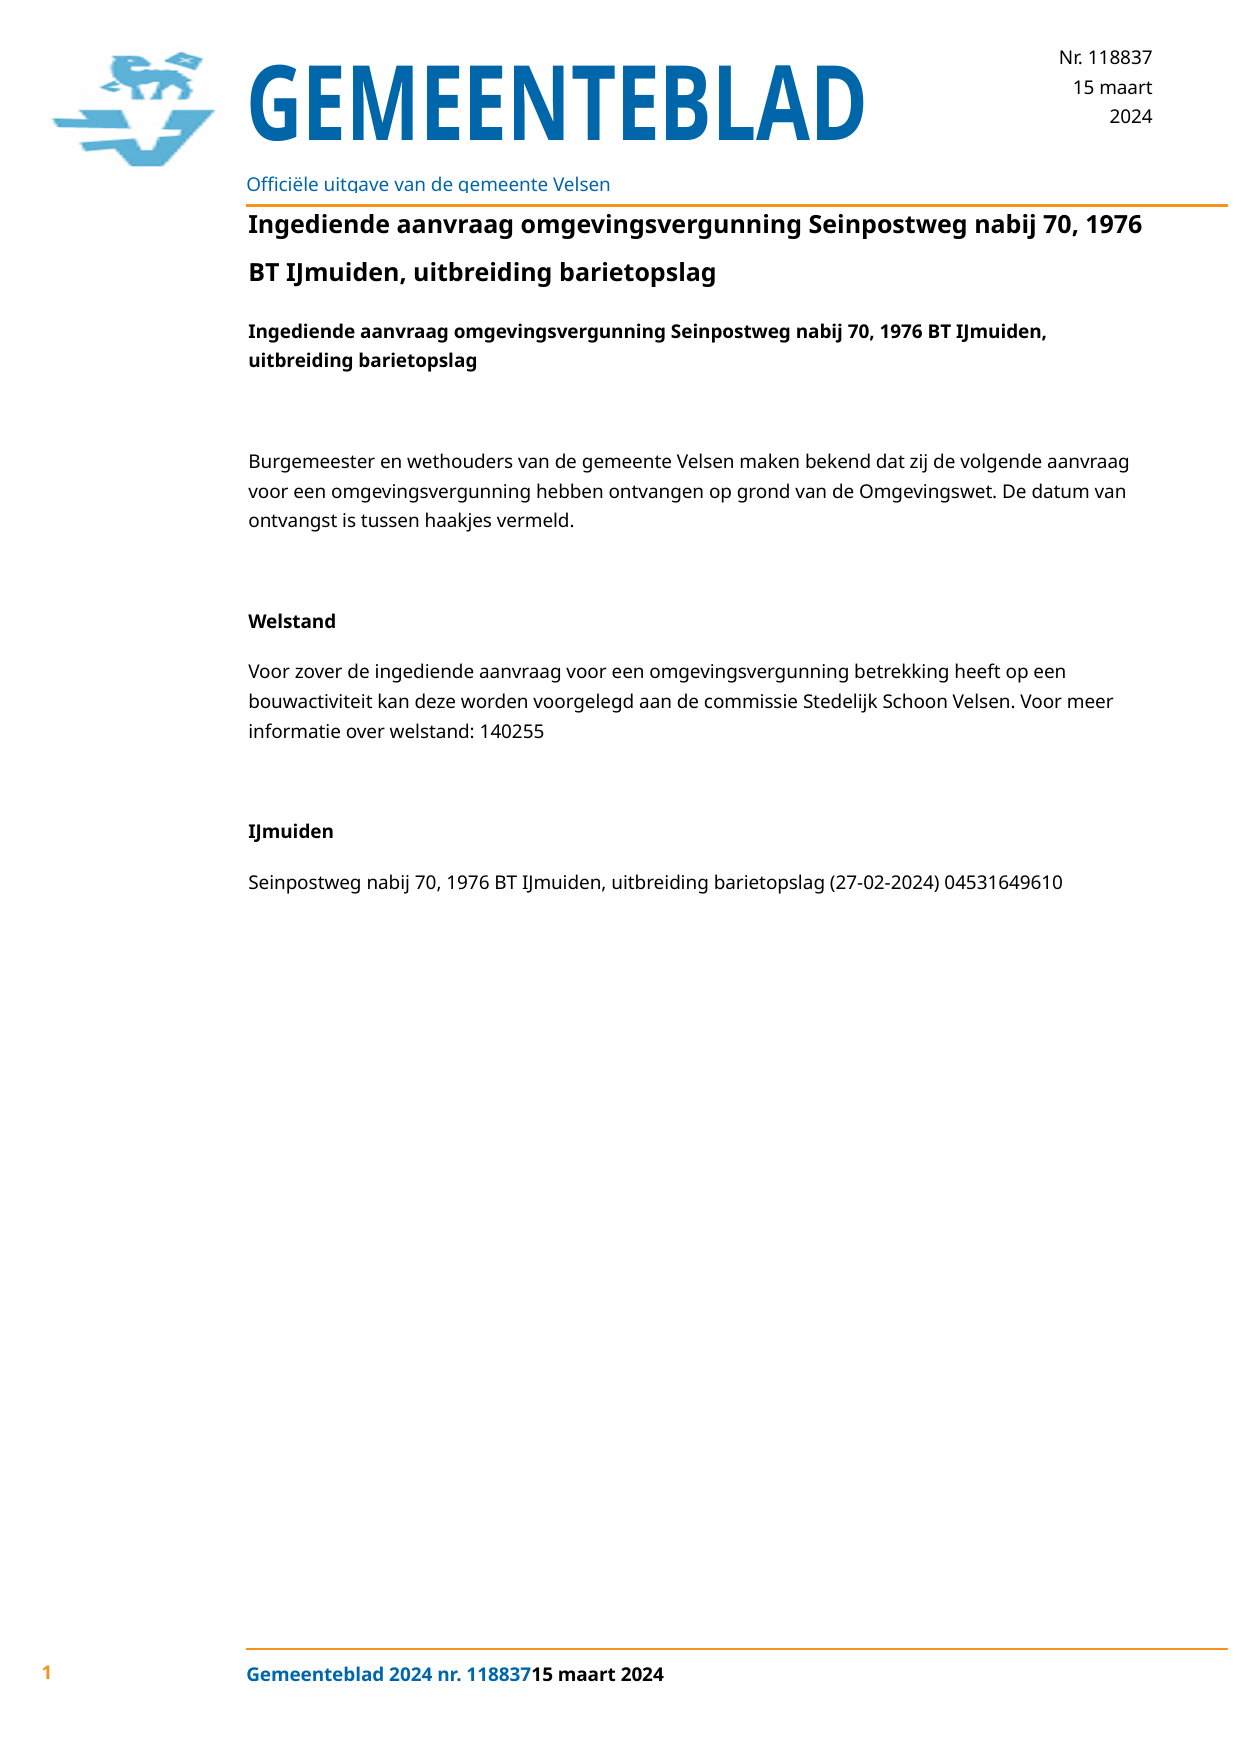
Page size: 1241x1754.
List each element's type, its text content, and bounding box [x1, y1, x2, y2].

picture [41, 47, 231, 172]
text Welstand [248, 608, 1152, 634]
text Ingediende aanvraag omgevingsvergunning Seinpostweg nabij 70, 1976 BT IJmuiden, uitbreiding barietopslag [248, 318, 1152, 373]
text Seinpostweg nabij 70, 1976 BT IJmuiden, uitbreiding barietopslag (27-02-2024) 04531649610 [248, 869, 1152, 895]
text IJmuiden [248, 819, 1152, 844]
text Ingediende aanvraag omgevingsvergunning Seinpostweg nabij 70, 1976 BT IJmuiden, uitbreiding barietopslag [248, 207, 1152, 288]
text Voor zover de ingediende aanvraag voor een omgevingsvergunning betrekking heeft op een bouwactiviteit kan deze worden voorgelegd aan de commissie Stedelijk Schoon Velsen. Voor meer informatie over welstand: 140255 [248, 659, 1152, 744]
text Burgemeester en wethouders van de gemeente Velsen maken bekend dat zij de volgende aanvraag voor een omgevingsvergunning hebben ontvangen op grond van de Omgevingswet. De datum van ontvangst is tussen haakjes vermeld. [248, 448, 1152, 533]
